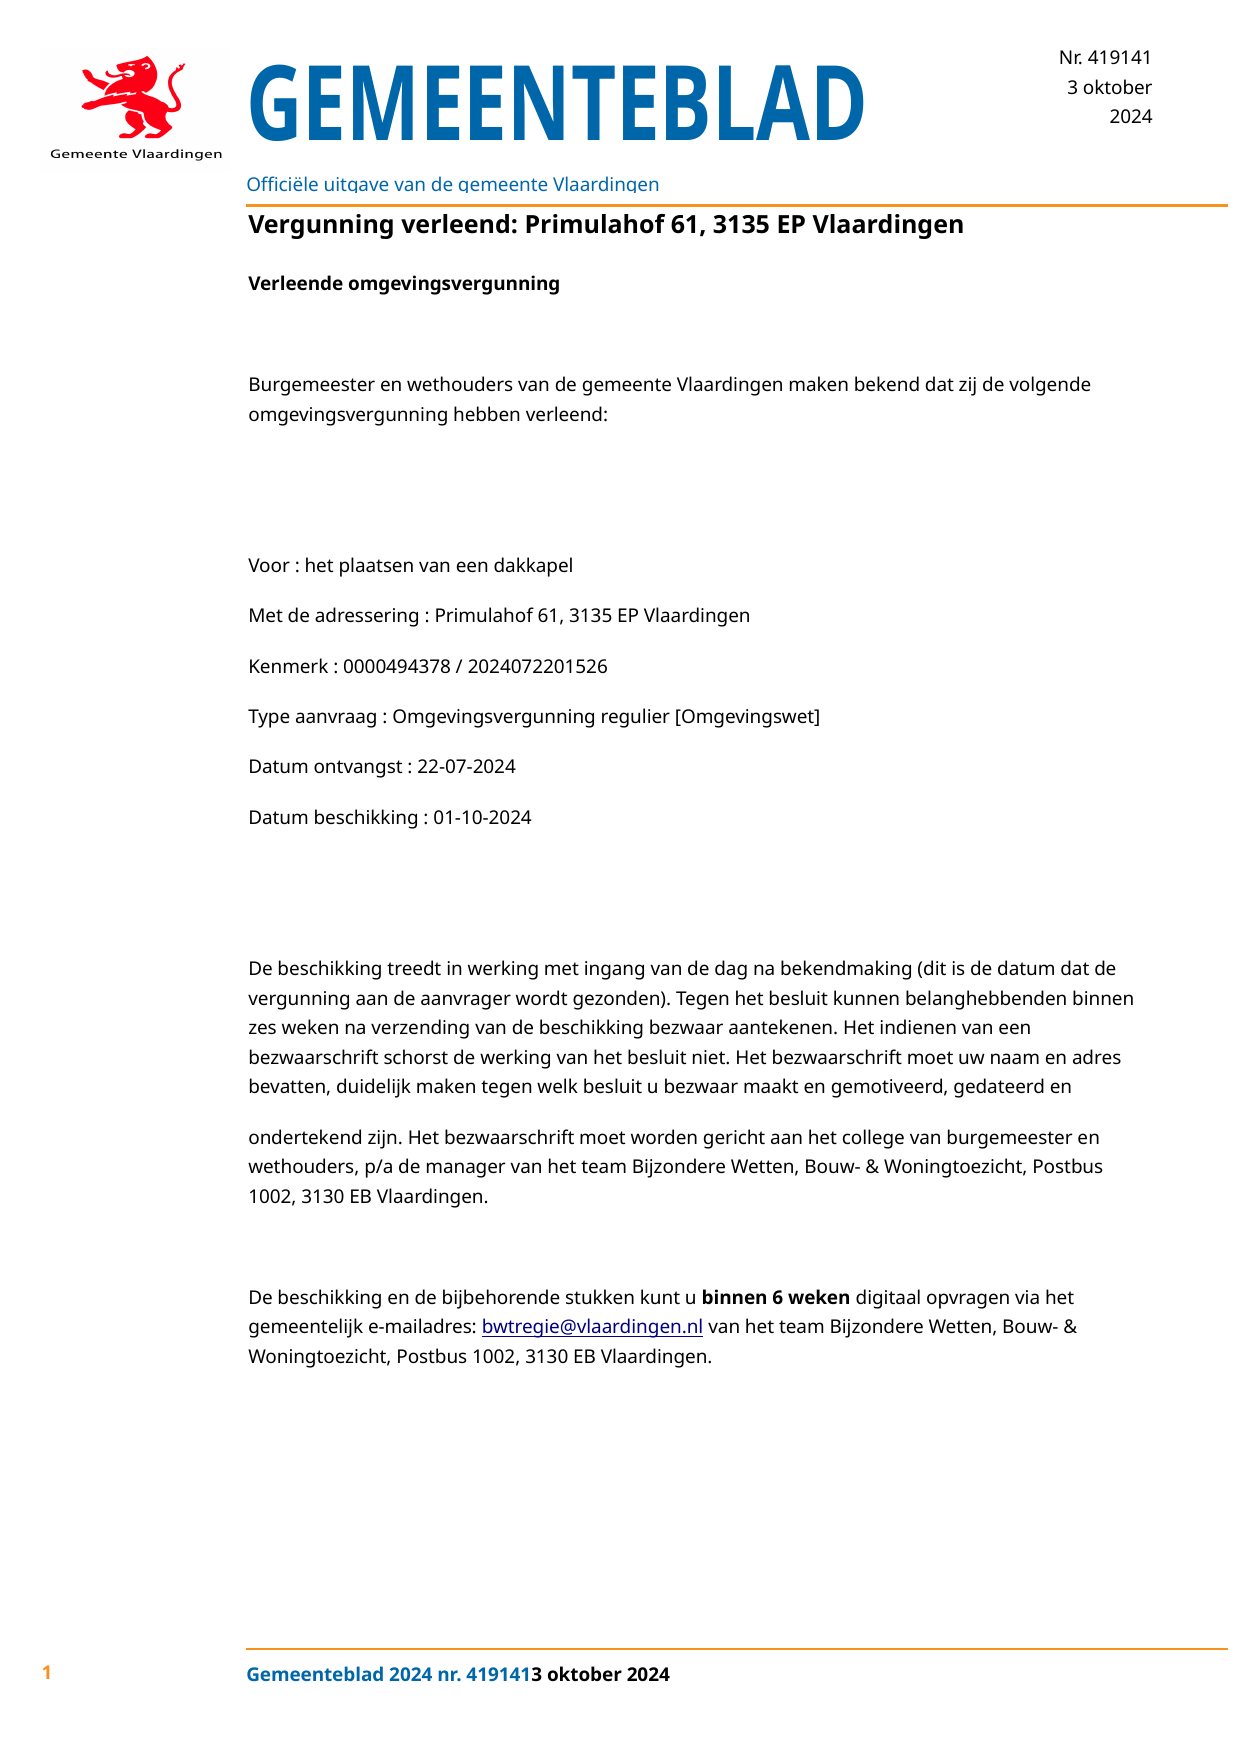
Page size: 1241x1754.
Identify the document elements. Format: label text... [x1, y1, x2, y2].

text De beschikking en de bijbehorende stukken kunt u binnen 6 weken digitaal opvragen via het gemeentelijk e-mailadres: bwtregie@vlaardingen.nl van het team Bijzondere Wetten, Bouw- & Woningtoezicht, Postbus 1002, 3130 EB Vlaardingen. [248, 1284, 1152, 1369]
picture [41, 47, 231, 172]
text Verleende omgevingsvergunning [248, 270, 1152, 296]
text Vergunning verleend: Primulahof 61, 3135 EP Vlaardingen [248, 207, 1152, 241]
text Met de adressering : Primulahof 61, 3135 EP Vlaardingen [248, 602, 1152, 628]
text Kenmerk : 0000494378 / 2024072201526 [248, 653, 1152, 678]
text Burgemeester en wethouders van de gemeente Vlaardingen maken bekend dat zij de volgende omgevingsvergunning hebben verleend: [248, 371, 1152, 426]
text Datum beschikking : 01-10-2024 [248, 804, 1152, 830]
text Type aanvraag : Omgevingsvergunning regulier [Omgevingswet] [248, 703, 1152, 729]
text ondertekend zijn. Het bezwaarschrift moet worden gericht aan het college van burgemeester en wethouders, p/a de manager van het team Bijzondere Wetten, Bouw- & Woningtoezicht, Postbus 1002, 3130 EB Vlaardingen. [248, 1124, 1152, 1209]
text De beschikking treedt in werking met ingang van de dag na bekendmaking (dit is de datum dat de vergunning aan de aanvrager wordt gezonden). Tegen het besluit kunnen belanghebbenden binnen zes weken na verzending van de beschikking bezwaar aantekenen. Het indienen van een bezwaarschrift schorst de werking van het besluit niet. Het bezwaarschrift moet uw naam en adres bevatten, duidelijk maken tegen welk besluit u bezwaar maakt en gemotiveerd, gedateerd en [248, 955, 1152, 1099]
text Datum ontvangst : 22-07-2024 [248, 754, 1152, 779]
text Voor : het plaatsen van een dakkapel [248, 552, 1152, 578]
